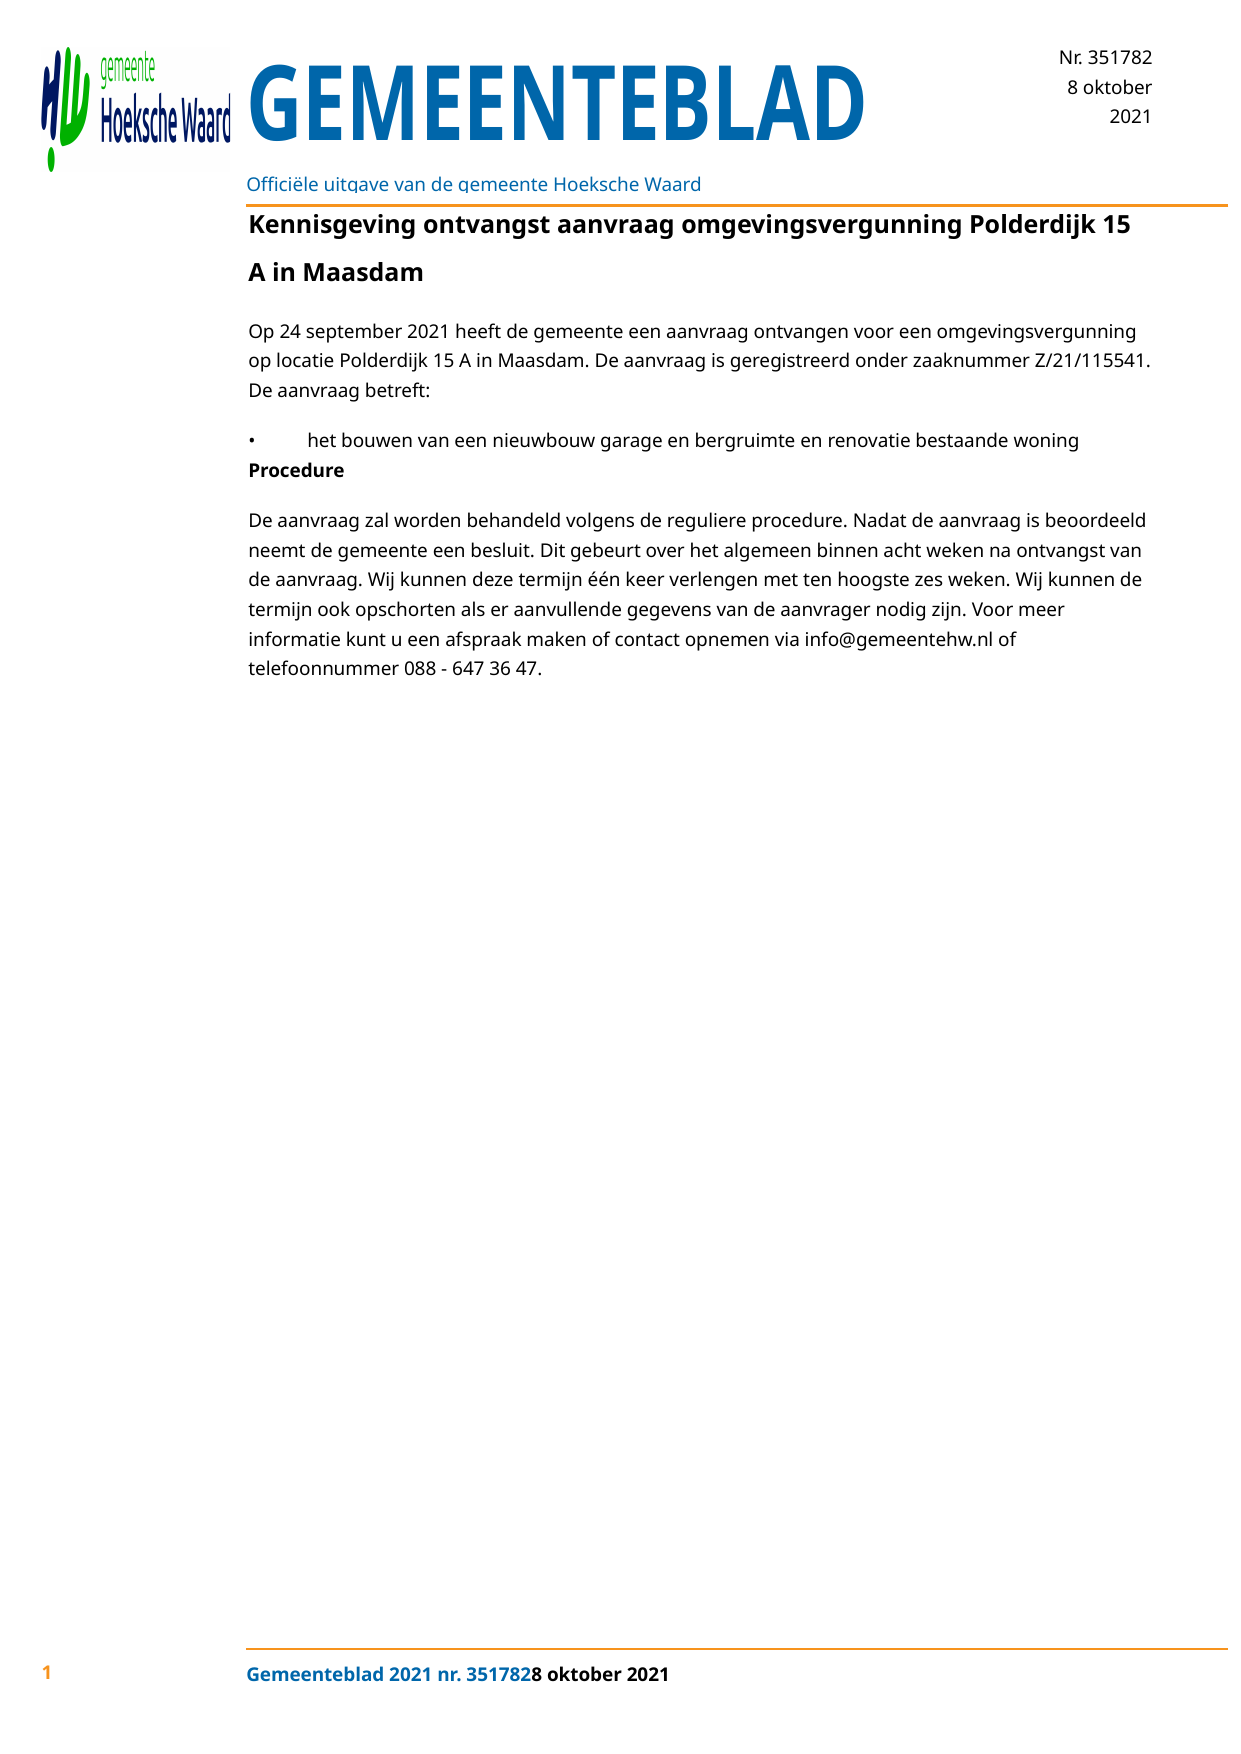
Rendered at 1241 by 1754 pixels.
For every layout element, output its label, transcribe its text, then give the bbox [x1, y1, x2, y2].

text Op 24 september 2021 heeft de gemeente een aanvraag ontvangen voor een omgevingsvergunning op locatie Polderdijk 15 A in Maasdam. De aanvraag is geregistreerd onder zaaknummer Z/21/115541. De aanvraag betreft: [248, 318, 1152, 403]
text Kennisgeving ontvangst aanvraag omgevingsvergunning Polderdijk 15 A in Maasdam [248, 207, 1152, 288]
text De aanvraag zal worden behandeld volgens de reguliere procedure. Nadat de aanvraag is beoordeeld neemt de gemeente een besluit. Dit gebeurt over het algemeen binnen acht weken na ontvangst van de aanvraag. Wij kunnen deze termijn één keer verlengen met ten hoogste zes weken. Wij kunnen de termijn ook opschorten als er aanvullende gegevens van de aanvrager nodig zijn. Voor meer informatie kunt u een afspraak maken of contact opnemen via info@gemeentehw.nl of telefoonnummer 088 - 647 36 47. [248, 507, 1152, 681]
list het bouwen van een nieuwbouw garage en bergruimte en renovatie bestaande woning [248, 427, 1152, 453]
text Procedure [248, 457, 1152, 483]
picture [41, 47, 231, 172]
